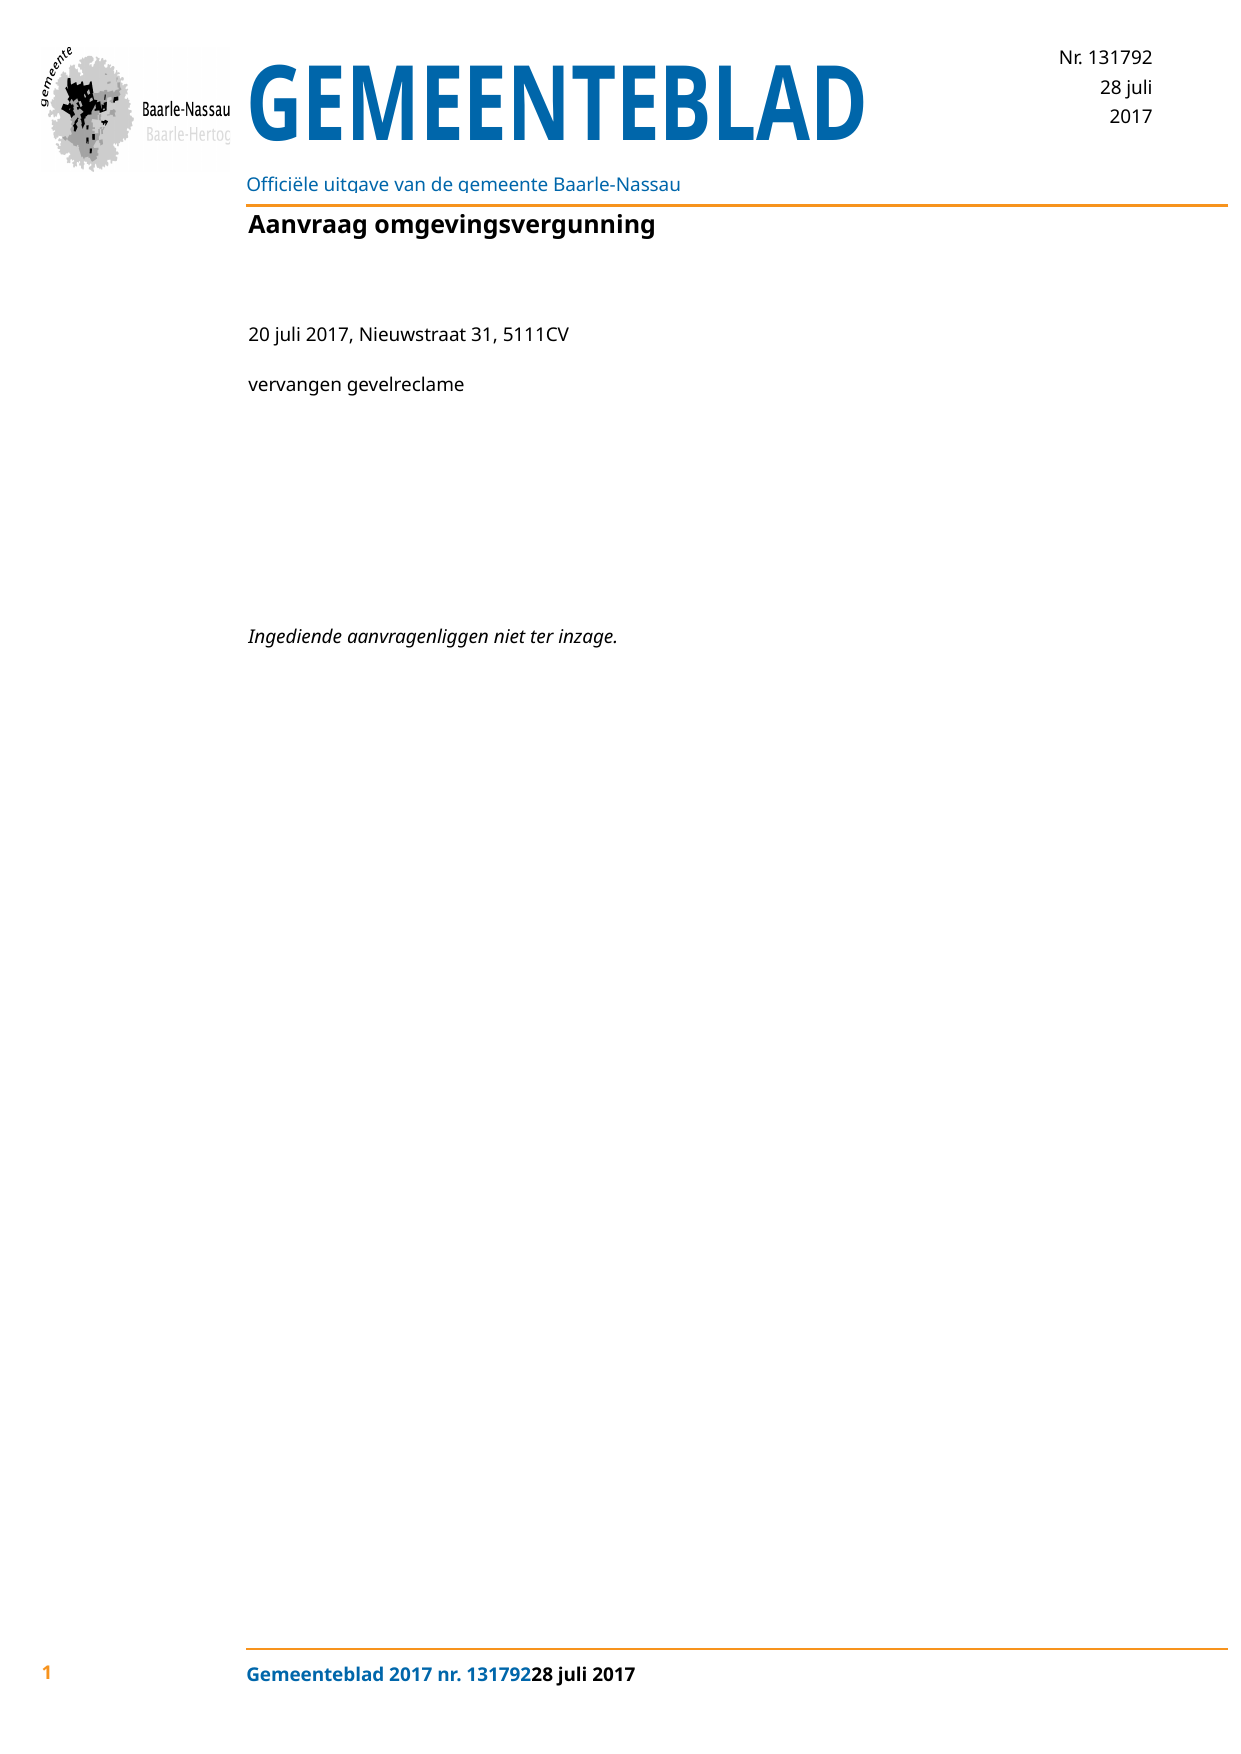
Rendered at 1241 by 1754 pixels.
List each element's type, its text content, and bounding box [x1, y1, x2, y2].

text Ingediende aanvragenliggen niet ter inzage. [248, 623, 1152, 649]
text 20 juli 2017, Nieuwstraat 31, 5111CV [248, 321, 1152, 346]
text Aanvraag omgevingsvergunning [248, 207, 1152, 241]
picture [41, 47, 231, 172]
text vervangen gevelreclame [248, 371, 1152, 397]
